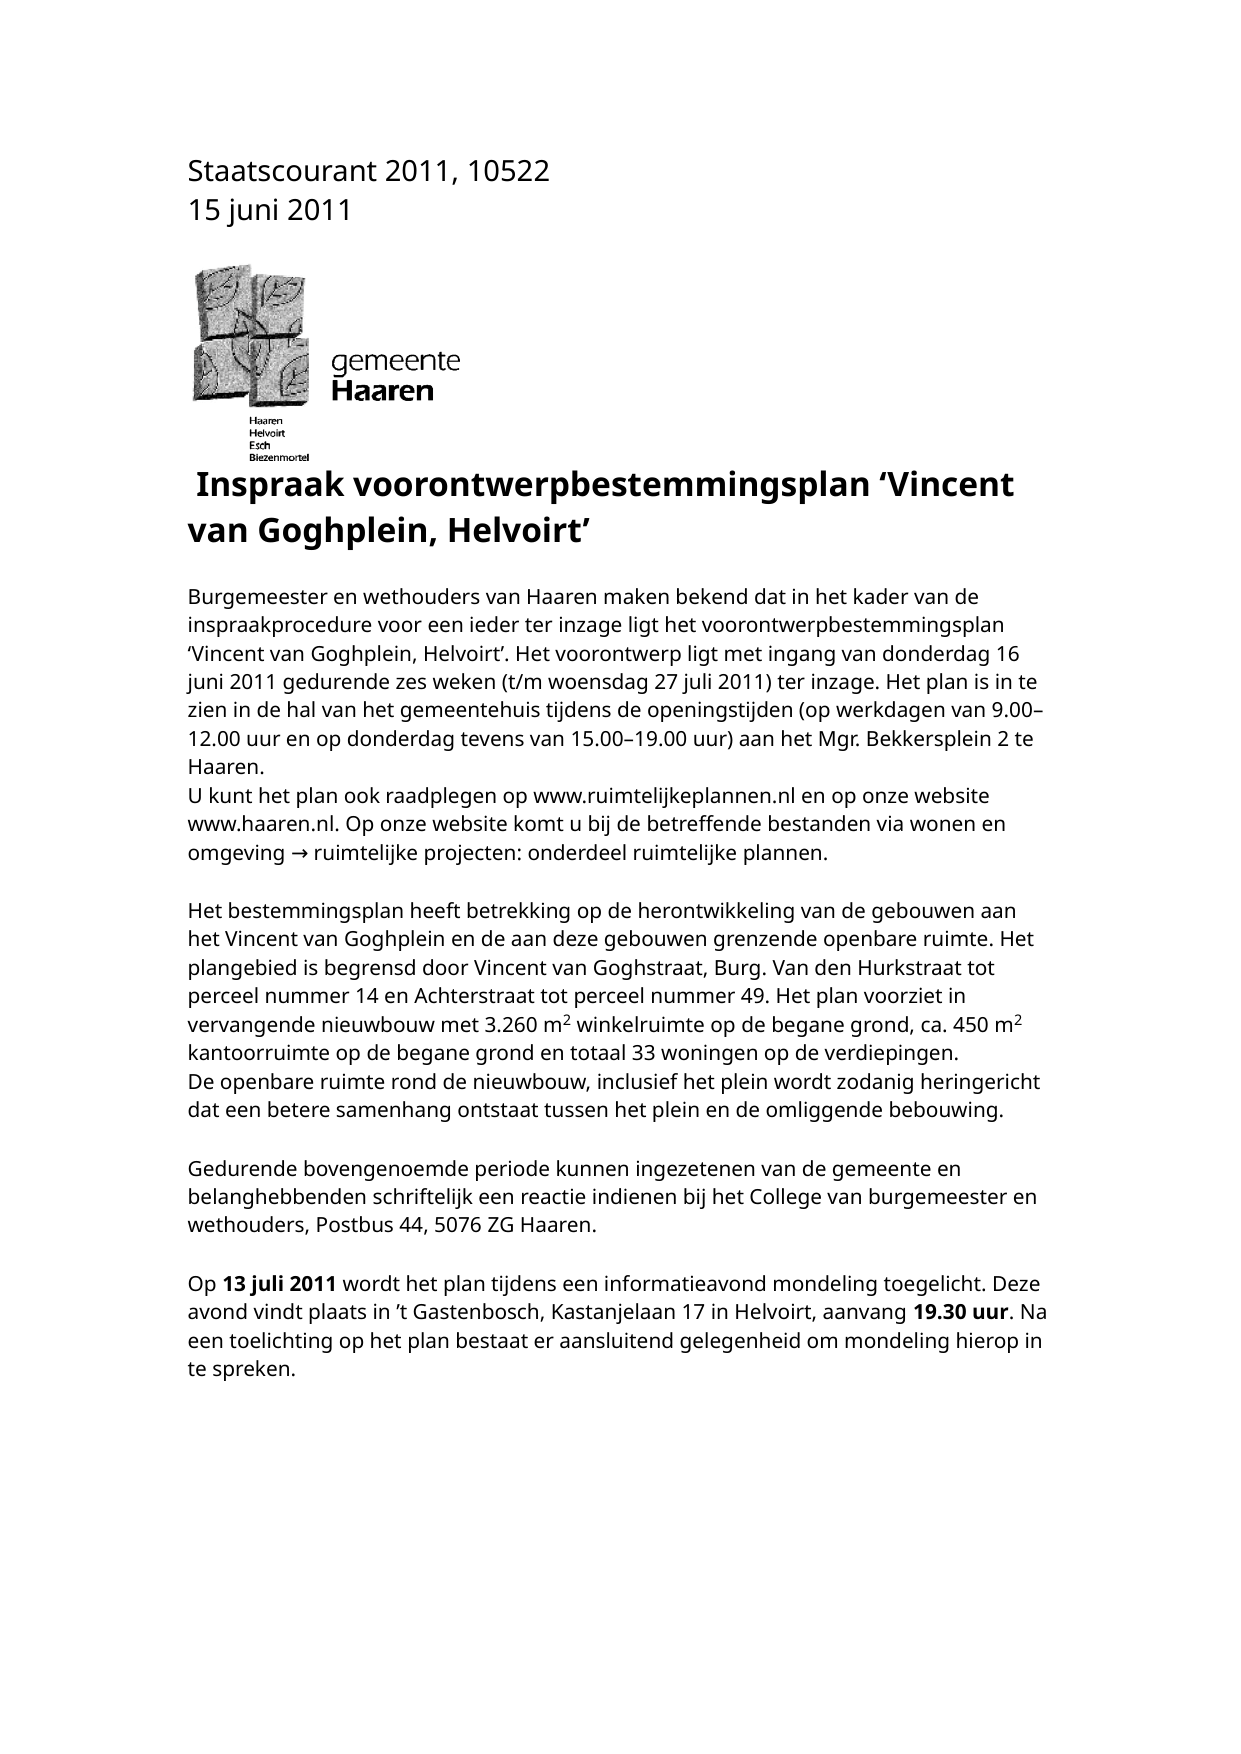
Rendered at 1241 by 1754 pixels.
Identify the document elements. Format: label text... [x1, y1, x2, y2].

text Het bestemmingsplan heeft betrekking op de herontwikkeling van de gebouwen aan het Vincent van Goghplein en de aan deze gebouwen grenzende openbare ruimte. Het plangebied is begrensd door Vincent van Goghstraat, Burg. Van den Hurkstraat tot perceel nummer 14 en Achterstraat tot perceel nummer 49. Het plan voorziet in vervangende nieuwbouw met 3.260 m2 winkelruimte op de begane grond, ca. 450 m2 kantoorruimte op de begane grond en totaal 33 woningen op de verdiepingen. [187, 896, 1053, 1067]
text Burgemeester en wethouders van Haaren maken bekend dat in het kader van de inspraakprocedure voor een ieder ter inzage ligt het voorontwerpbestemmingsplan ‘Vincent van Goghplein, Helvoirt’. Het voorontwerp ligt met ingang van donderdag 16 juni 2011 gedurende zes weken (t/m woensdag 27 juli 2011) ter inzage. Het plan is in te zien in de hal van het gemeentehuis tijdens de openingstijden (op werkdagen van 9.00–12.00 uur en op donderdag tevens van 15.00–19.00 uur) aan het Mgr. Bekkersplein 2 te Haaren. [187, 582, 1053, 781]
text Op 13 juli 2011 wordt het plan tijdens een informatieavond mondeling toegelicht. Deze avond vindt plaats in ’t Gastenbosch, Kastanjelaan 17 in Helvoirt, aanvang 19.30 uur. Na een toelichting op het plan bestaat er aansluitend gelegenheid om mondeling hierop in te spreken. [187, 1269, 1053, 1383]
text De openbare ruimte rond de nieuwbouw, inclusief het plein wordt zodanig heringericht dat een betere samenhang ontstaat tussen het plein en de omliggende bebouwing. [187, 1067, 1053, 1124]
text U kunt het plan ook raadplegen op www.ruimtelijkeplannen.nl en op onze website www.haaren.nl. Op onze website komt u bij de betreffende bestanden via wonen en omgeving → ruimtelijke projecten: onderdeel ruimtelijke plannen. [187, 781, 1053, 866]
text Staatscourant 2011, 10522 [187, 150, 1053, 190]
text 15 juni 2011 [187, 190, 1053, 229]
subtitle Inspraak voorontwerpbestemmingsplan ‘Vincent van Goghplein, Helvoirt’ [187, 271, 1053, 552]
picture [187, 258, 460, 461]
text Gedurende bovengenoemde periode kunnen ingezetenen van de gemeente en belanghebbenden schriftelijk een reactie indienen bij het College van burgemeester en wethouders, Postbus 44, 5076 ZG Haaren. [187, 1154, 1053, 1239]
